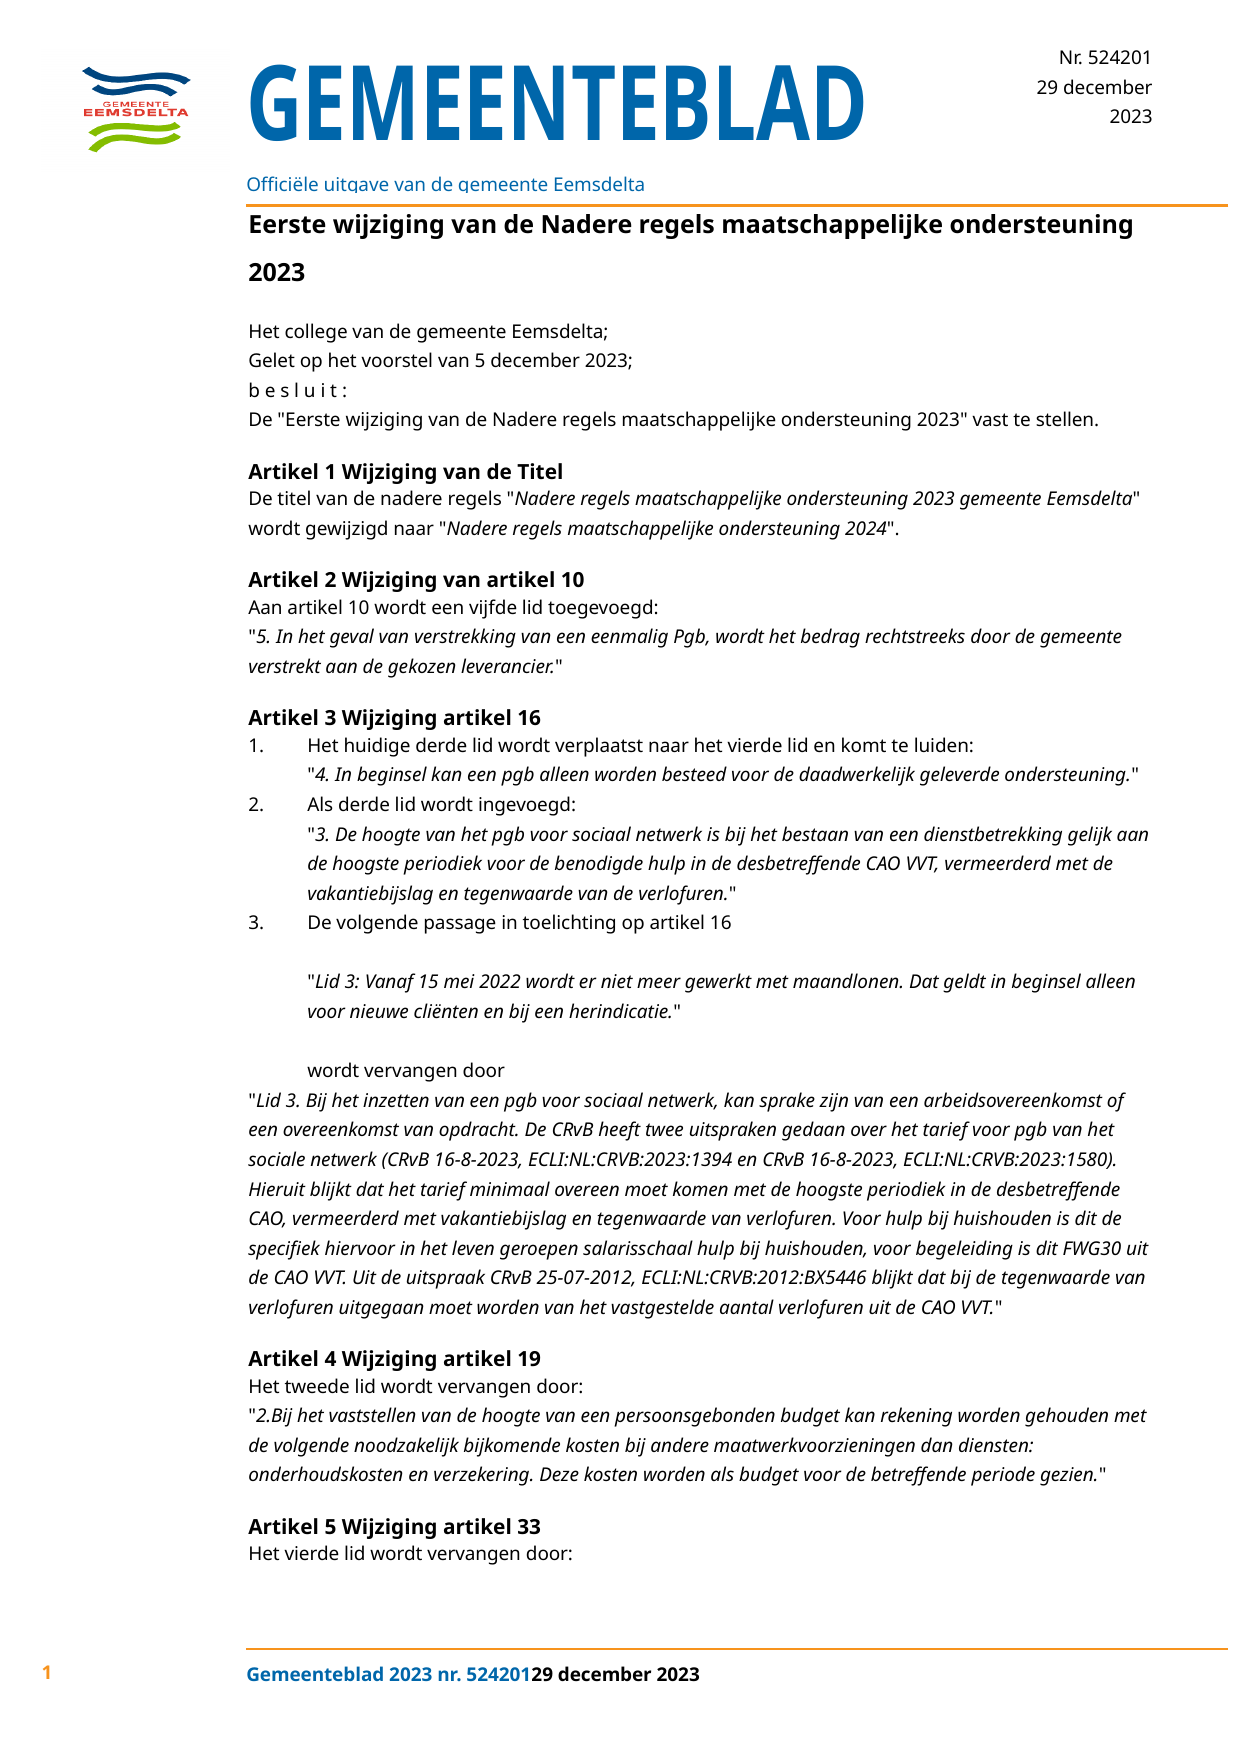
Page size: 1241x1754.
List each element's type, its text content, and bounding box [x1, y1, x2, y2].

list wordt vervangen door [248, 1057, 1152, 1083]
text Het vierde lid wordt vervangen door: [248, 1541, 1152, 1566]
list Het huidige derde lid wordt verplaatst naar het vierde lid en komt te luiden: [248, 732, 1152, 758]
text Eerste wijziging van de Nadere regels maatschappelijke ondersteuning 2023 [248, 207, 1152, 288]
text Gelet op het voorstel van 5 december 2023; [248, 347, 1152, 373]
list De volgende passage in toelichting op artikel 16 [248, 909, 1152, 935]
text "2.Bij het vaststellen van de hoogte van een persoonsgebonden budget kan rekening worden gehouden met de volgende noodzakelijk bijkomende kosten bij andere maatwerkvoorzieningen dan diensten: onderhoudskosten en verzekering. Deze kosten worden als budget voor de betreffende periode gezien." [248, 1402, 1152, 1487]
text De titel van de nadere regels "Nadere regels maatschappelijke ondersteuning 2023 gemeente Eemsdelta" wordt gewijzigd naar "Nadere regels maatschappelijke ondersteuning 2024". [248, 486, 1152, 541]
list "3. De hoogte van het pgb voor sociaal netwerk is bij het bestaan van een dienstbetrekking gelijk aan de hoogste periodiek voor de benodigde hulp in de desbetreffende CAO VVT, vermeerderd met de vakantiebijslag en tegenwaarde van de verlofuren." [248, 821, 1152, 906]
text Artikel 3 Wijziging artikel 16 [248, 703, 1152, 732]
text Aan artikel 10 wordt een vijfde lid toegevoegd: [248, 594, 1152, 620]
text Artikel 1 Wijziging van de Titel [248, 457, 1152, 486]
text b e s l u i t : [248, 377, 1152, 403]
text Het tweede lid wordt vervangen door: [248, 1373, 1152, 1399]
text De "Eerste wijziging van de Nadere regels maatschappelijke ondersteuning 2023" vast te stellen. [248, 407, 1152, 432]
picture [41, 47, 231, 172]
list "4. In beginsel kan een pgb alleen worden besteed voor de daadwerkelijk geleverde ondersteuning." [248, 762, 1152, 787]
text Het college van de gemeente Eemsdelta; [248, 318, 1152, 344]
text Artikel 4 Wijziging artikel 19 [248, 1344, 1152, 1373]
text "5. In het geval van verstrekking van een eenmalig Pgb, wordt het bedrag rechtstreeks door de gemeente verstrekt aan de gekozen leverancier." [248, 623, 1152, 679]
list Als derde lid wordt ingevoegd: [248, 791, 1152, 817]
text Artikel 5 Wijziging artikel 33 [248, 1512, 1152, 1541]
text Artikel 2 Wijziging van artikel 10 [248, 566, 1152, 594]
list "Lid 3: Vanaf 15 mei 2022 wordt er niet meer gewerkt met maandlonen. Dat geldt in beginsel alleen voor nieuwe cliënten en bij een herindicatie." [248, 969, 1152, 1024]
text "Lid 3. Bij het inzetten van een pgb voor sociaal netwerk, kan sprake zijn van een arbeidsovereenkomst of een overeenkomst van opdracht. De CRvB heeft twee uitspraken gedaan over het tarief voor pgb van het sociale netwerk (CRvB 16-8-2023, ECLI:NL:CRVB:2023:1394 en CRvB 16-8-2023, ECLI:NL:CRVB:2023:1580). Hieruit blijkt dat het tarief minimaal overeen moet komen met de hoogste periodiek in de desbetreffende CAO, vermeerderd met vakantiebijslag en tegenwaarde van verlofuren. Voor hulp bij huishouden is dit de specifiek hiervoor in het leven geroepen salarisschaal hulp bij huishouden, voor begeleiding is dit FWG30 uit de CAO VVT. Uit de uitspraak CRvB 25-07-2012, ECLI:NL:CRVB:2012:BX5446 blijkt dat bij de tegenwaarde van verlofuren uitgegaan moet worden van het vastgestelde aantal verlofuren uit de CAO VVT." [248, 1087, 1152, 1320]
